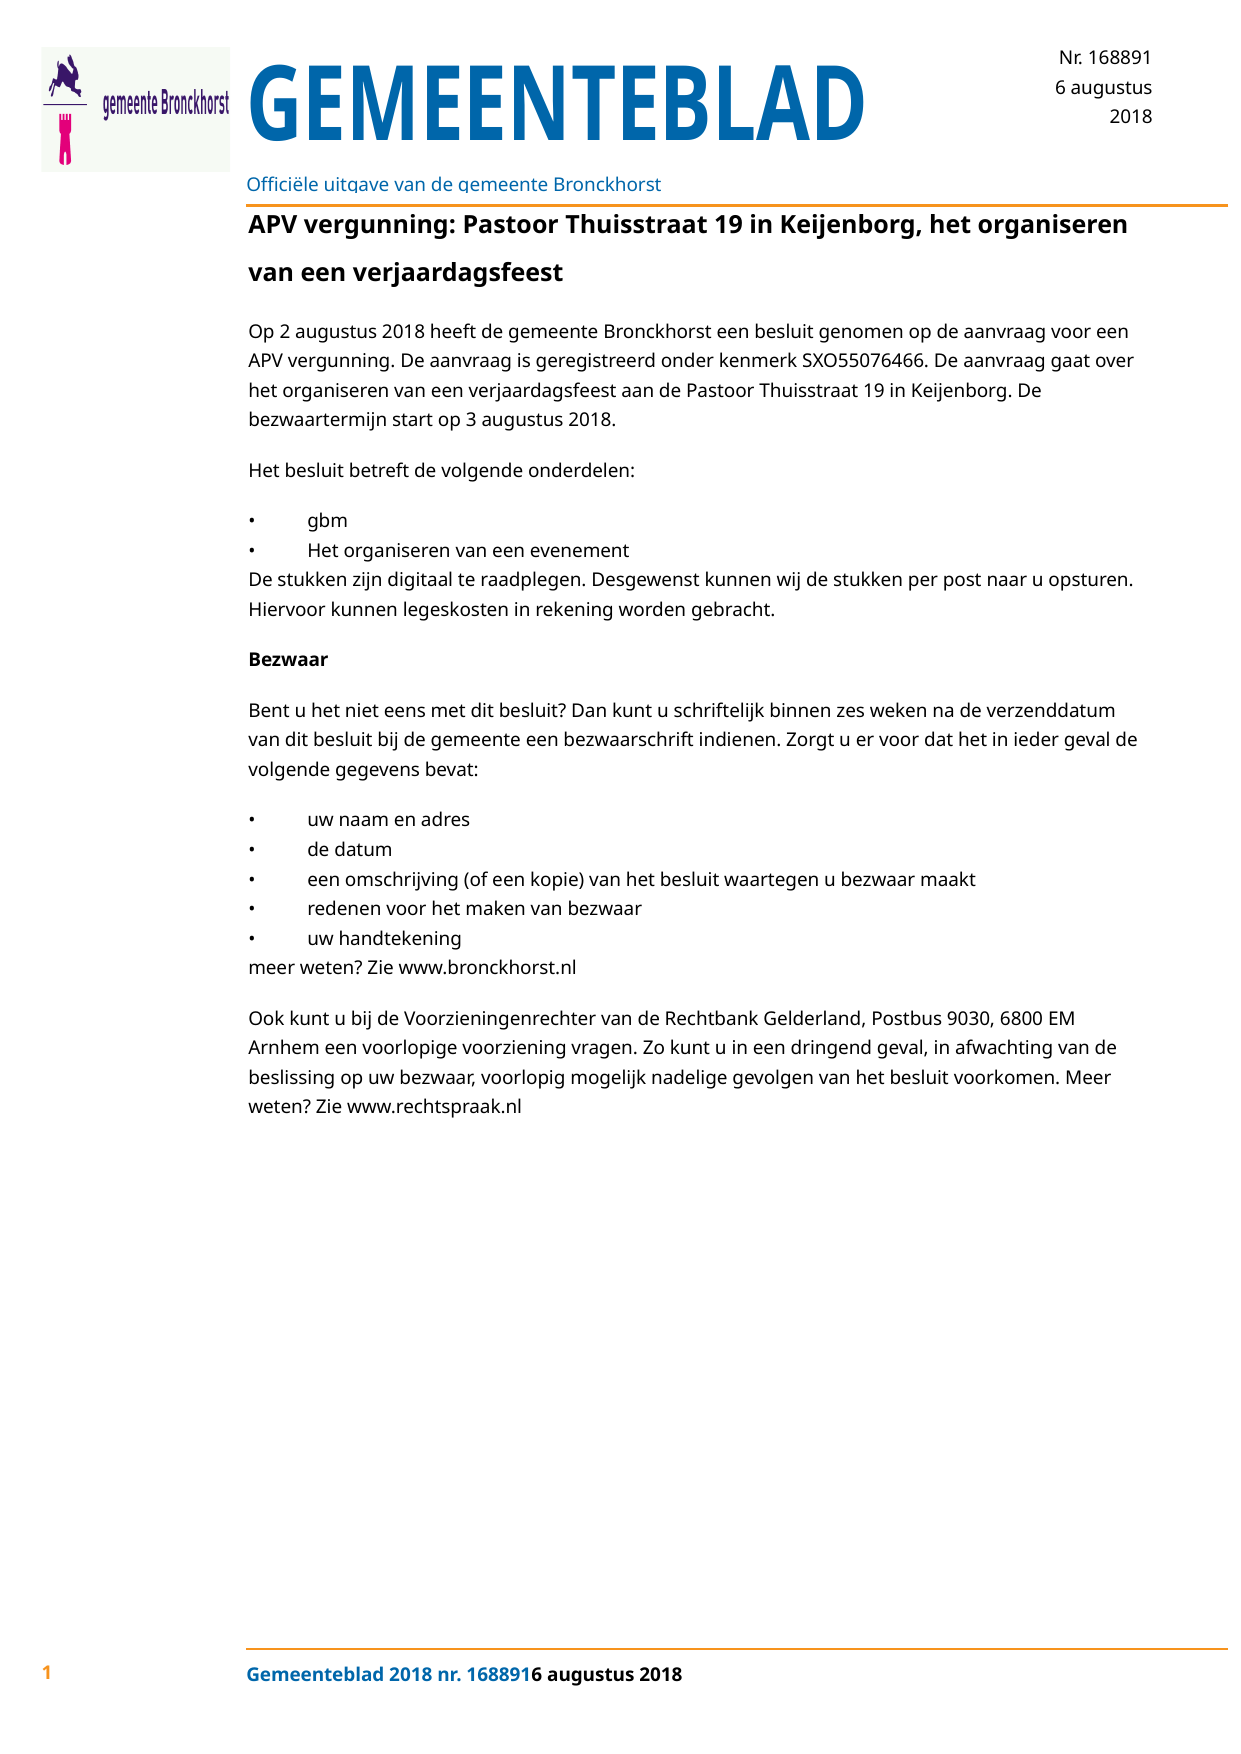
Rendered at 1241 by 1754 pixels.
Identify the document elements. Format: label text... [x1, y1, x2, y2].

text Het besluit betreft de volgende onderdelen: [248, 457, 1152, 483]
text Op 2 augustus 2018 heeft de gemeente Bronckhorst een besluit genomen op de aanvraag voor een APV vergunning. De aanvraag is geregistreerd onder kenmerk SXO55076466. De aanvraag gaat over het organiseren van een verjaardagsfeest aan de Pastoor Thuisstraat 19 in Keijenborg. De bezwaartermijn start op 3 augustus 2018. [248, 318, 1152, 432]
text APV vergunning: Pastoor Thuisstraat 19 in Keijenborg, het organiseren van een verjaardagsfeest [248, 207, 1152, 288]
list de datum [248, 836, 1152, 862]
text meer weten? Zie www.bronckhorst.nl [248, 954, 1152, 980]
list uw naam en adres [248, 807, 1152, 832]
list redenen voor het maken van bezwaar [248, 895, 1152, 921]
list Het organiseren van een evenement [248, 537, 1152, 563]
list een omschrijving (of een kopie) van het besluit waartegen u bezwaar maakt [248, 866, 1152, 892]
list gbm [248, 507, 1152, 533]
list uw handtekening [248, 925, 1152, 951]
picture [41, 47, 231, 172]
text De stukken zijn digitaal te raadplegen. Desgewenst kunnen wij de stukken per post naar u opsturen. Hiervoor kunnen legeskosten in rekening worden gebracht. [248, 567, 1152, 622]
text Bezwaar [248, 647, 1152, 672]
text Bent u het niet eens met dit besluit? Dan kunt u schriftelijk binnen zes weken na de verzenddatum van dit besluit bij de gemeente een bezwaarschrift indienen. Zorgt u er voor dat het in ieder geval de volgende gegevens bevat: [248, 697, 1152, 782]
text Ook kunt u bij de Voorzieningenrechter van de Rechtbank Gelderland, Postbus 9030, 6800 EM Arnhem een voorlopige voorziening vragen. Zo kunt u in een dringend geval, in afwachting van de beslissing op uw bezwaar, voorlopig mogelijk nadelige gevolgen van het besluit voorkomen. Meer weten? Zie www.rechtspraak.nl [248, 1005, 1152, 1119]
